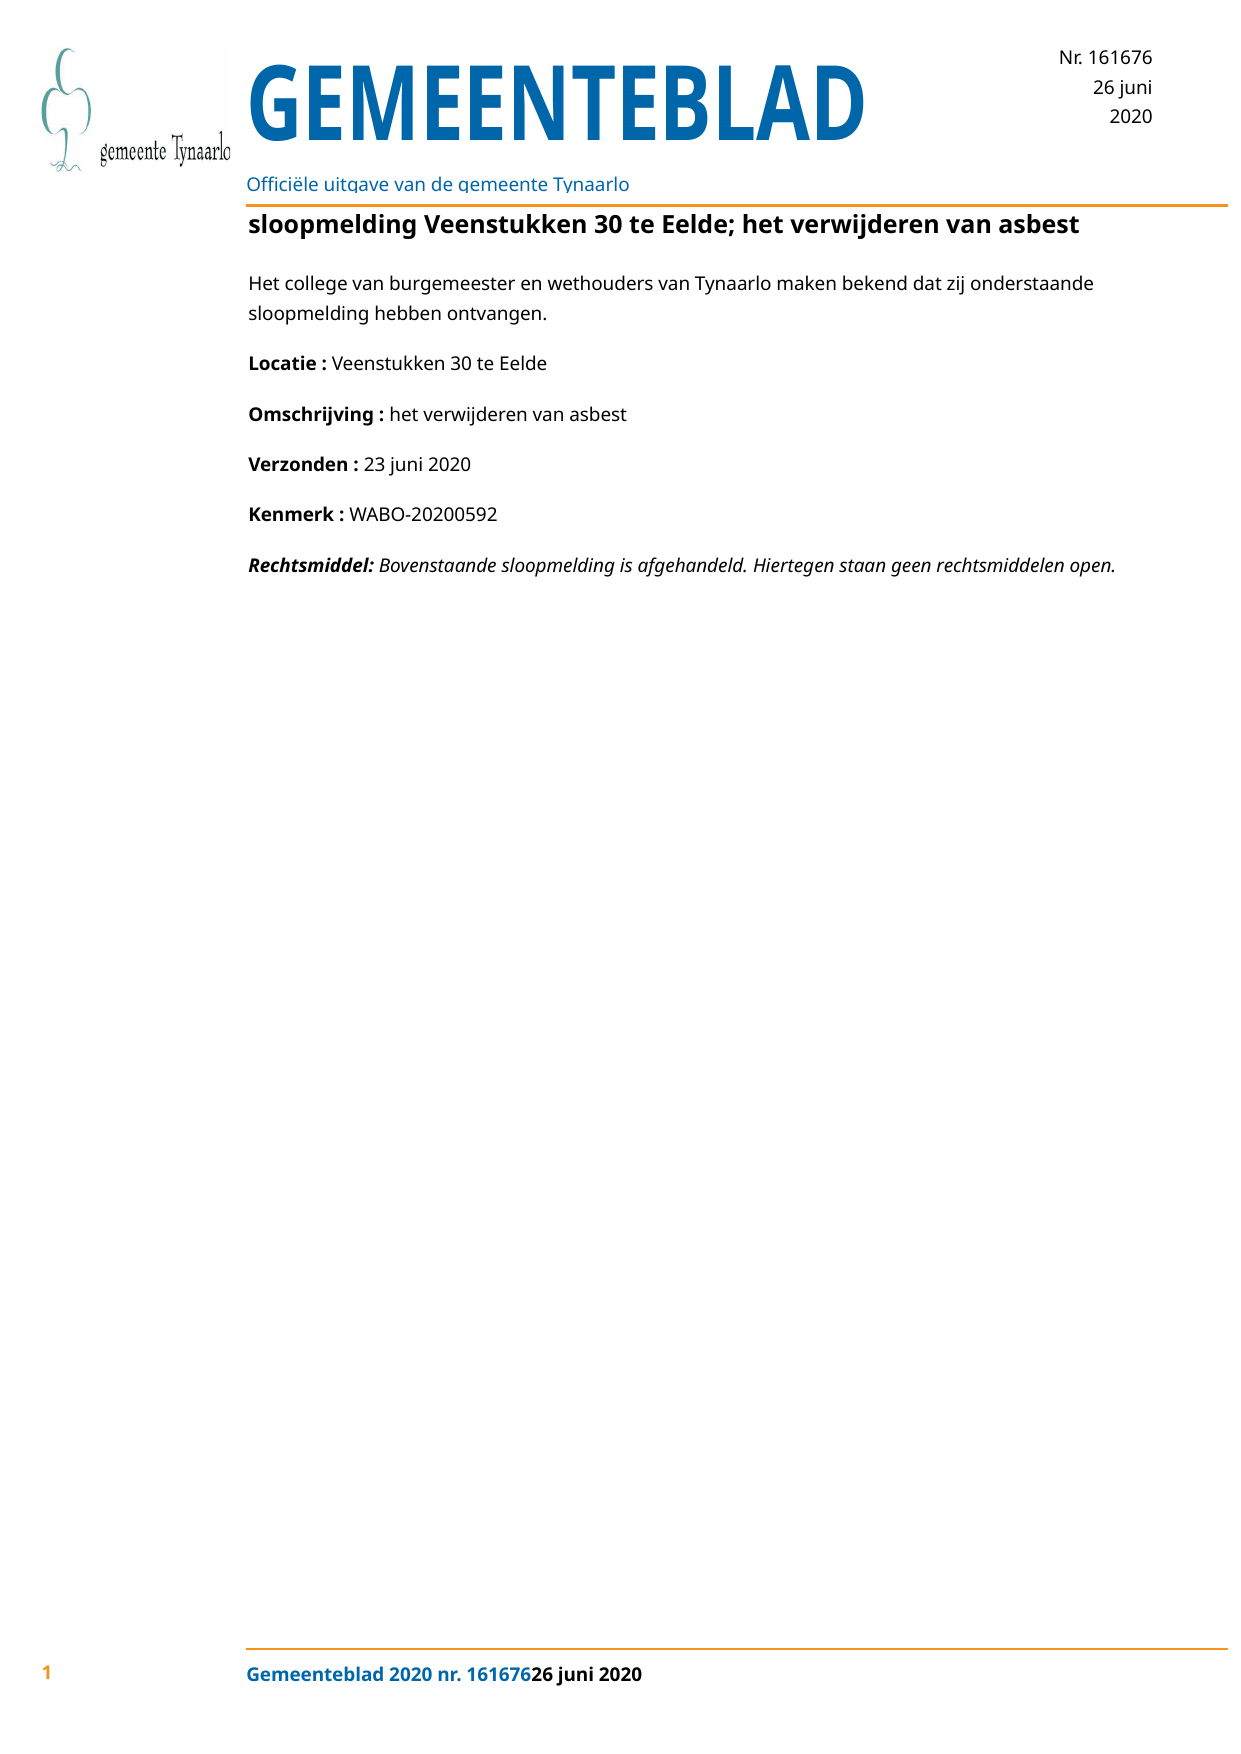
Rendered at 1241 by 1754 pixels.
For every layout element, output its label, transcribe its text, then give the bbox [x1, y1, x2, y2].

text sloopmelding Veenstukken 30 te Eelde; het verwijderen van asbest [248, 207, 1152, 241]
text Rechtsmiddel: Bovenstaande sloopmelding is afgehandeld. Hiertegen staan geen rechtsmiddelen open. [248, 552, 1152, 578]
text Omschrijving : het verwijderen van asbest [248, 401, 1152, 426]
text Verzonden : 23 juni 2020 [248, 451, 1152, 477]
picture [41, 47, 231, 172]
text Kenmerk : WABO-20200592 [248, 502, 1152, 527]
text Locatie : Veenstukken 30 te Eelde [248, 350, 1152, 376]
text Het college van burgemeester en wethouders van Tynaarlo maken bekend dat zij onderstaande sloopmelding hebben ontvangen. [248, 270, 1152, 326]
